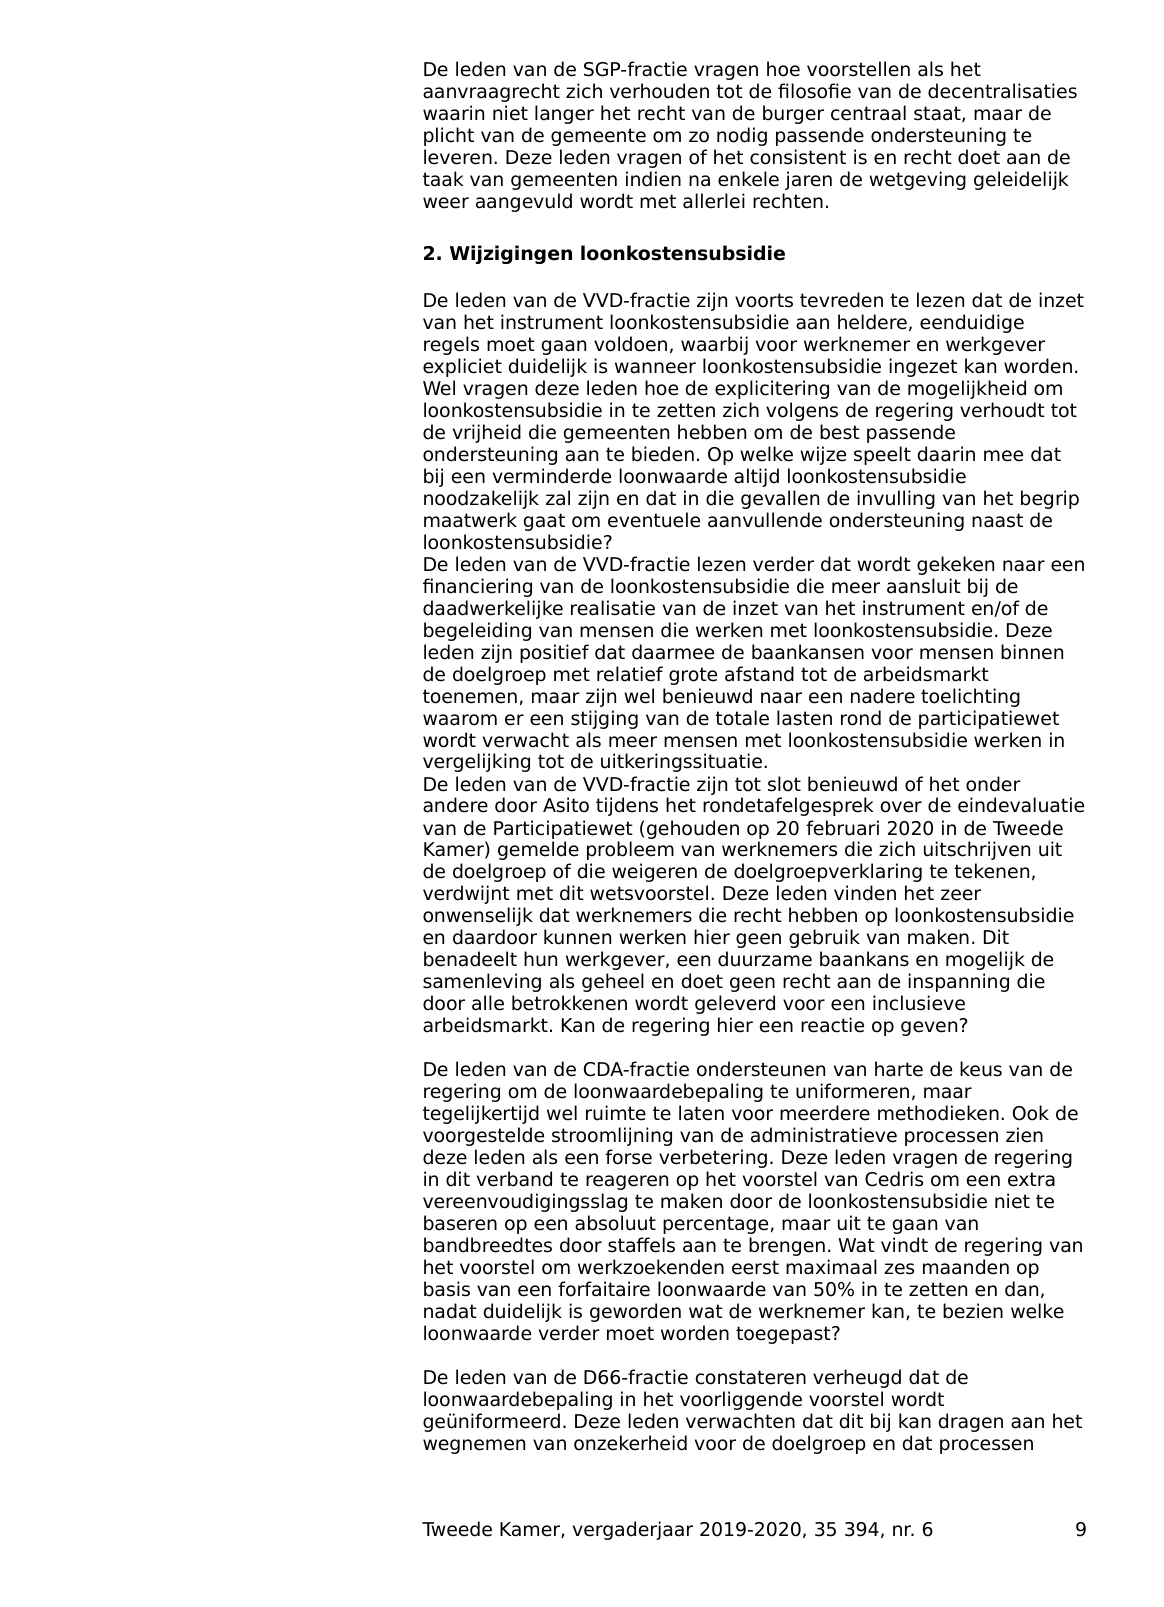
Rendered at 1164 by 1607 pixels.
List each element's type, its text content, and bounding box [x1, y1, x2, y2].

text De leden van de VVD-fractie zijn tot slot benieuwd of het onder andere door Asito tijdens het rondetafelgesprek over de eindevaluatie van de Participatiewet (gehouden op 20 februari 2020 in de Tweede Kamer) gemelde probleem van werknemers die zich uitschrijven uit de doelgroep of die weigeren de doelgroepverklaring te tekenen, verdwijnt met dit wetsvoorstel. Deze leden vinden het zeer onwenselijk dat werknemers die recht hebben op loonkostensubsidie en daardoor kunnen werken hier geen gebruik van maken. Dit benadeelt hun werkgever, een duurzame baankans en mogelijk de samenleving als geheel en doet geen recht aan de inspanning die door alle betrokkenen wordt geleverd voor een inclusieve arbeidsmarkt. Kan de regering hier een reactie op geven? [422, 773, 1087, 1037]
text De leden van de CDA-fractie ondersteunen van harte de keus van de regering om de loonwaardebepaling te uniformeren, maar tegelijkertijd wel ruimte te laten voor meerdere methodieken. Ook de voorgestelde stroomlijning van de administratieve processen zien deze leden als een forse verbetering. Deze leden vragen de regering in dit verband te reageren op het voorstel van Cedris om een extra vereenvoudigingsslag te maken door de loonkostensubsidie niet te baseren op een absoluut percentage, maar uit te gaan van bandbreedtes door staffels aan te brengen. Wat vindt de regering van het voorstel om werkzoekenden eerst maximaal zes maanden op basis van een forfaitaire loonwaarde van 50% in te zetten en dan, nadat duidelijk is geworden wat de werknemer kan, te bezien welke loonwaarde verder moet worden toegepast? [422, 1059, 1087, 1345]
text De leden van de VVD-fractie zijn voorts tevreden te lezen dat de inzet van het instrument loonkostensubsidie aan heldere, eenduidige regels moet gaan voldoen, waarbij voor werknemer en werkgever expliciet duidelijk is wanneer loonkostensubsidie ingezet kan worden. Wel vragen deze leden hoe de explicitering van de mogelijkheid om loonkostensubsidie in te zetten zich volgens de regering verhoudt tot de vrijheid die gemeenten hebben om de best passende ondersteuning aan te bieden. Op welke wijze speelt daarin mee dat bij een verminderde loonwaarde altijd loonkostensubsidie noodzakelijk zal zijn en dat in die gevallen de invulling van het begrip maatwerk gaat om eventuele aanvullende ondersteuning naast de loonkostensubsidie? [422, 290, 1087, 554]
text De leden van de D66-fractie constateren verheugd dat de loonwaardebepaling in het voorliggende voorstel wordt geüniformeerd. Deze leden verwachten dat dit bij kan dragen aan het wegnemen van onzekerheid voor de doelgroep en dat processen [422, 1367, 1087, 1455]
subtitle 2. Wijzigingen loonkostensubsidie [422, 243, 1087, 265]
text De leden van de VVD-fractie lezen verder dat wordt gekeken naar een financiering van de loonkostensubsidie die meer aansluit bij de daadwerkelijke realisatie van de inzet van het instrument en/of de begeleiding van mensen die werken met loonkostensubsidie. Deze leden zijn positief dat daarmee de baankansen voor mensen binnen de doelgroep met relatief grote afstand tot de arbeidsmarkt toenemen, maar zijn wel benieuwd naar een nadere toelichting waarom er een stijging van de totale lasten rond de participatiewet wordt verwacht als meer mensen met loonkostensubsidie werken in vergelijking tot de uitkeringssituatie. [422, 554, 1087, 773]
text De leden van de SGP-fractie vragen hoe voorstellen als het aanvraagrecht zich verhouden tot de filosofie van de decentralisaties waarin niet langer het recht van de burger centraal staat, maar de plicht van de gemeente om zo nodig passende ondersteuning te leveren. Deze leden vragen of het consistent is en recht doet aan de taak van gemeenten indien na enkele jaren de wetgeving geleidelijk weer aangevuld wordt met allerlei rechten. [422, 59, 1087, 213]
